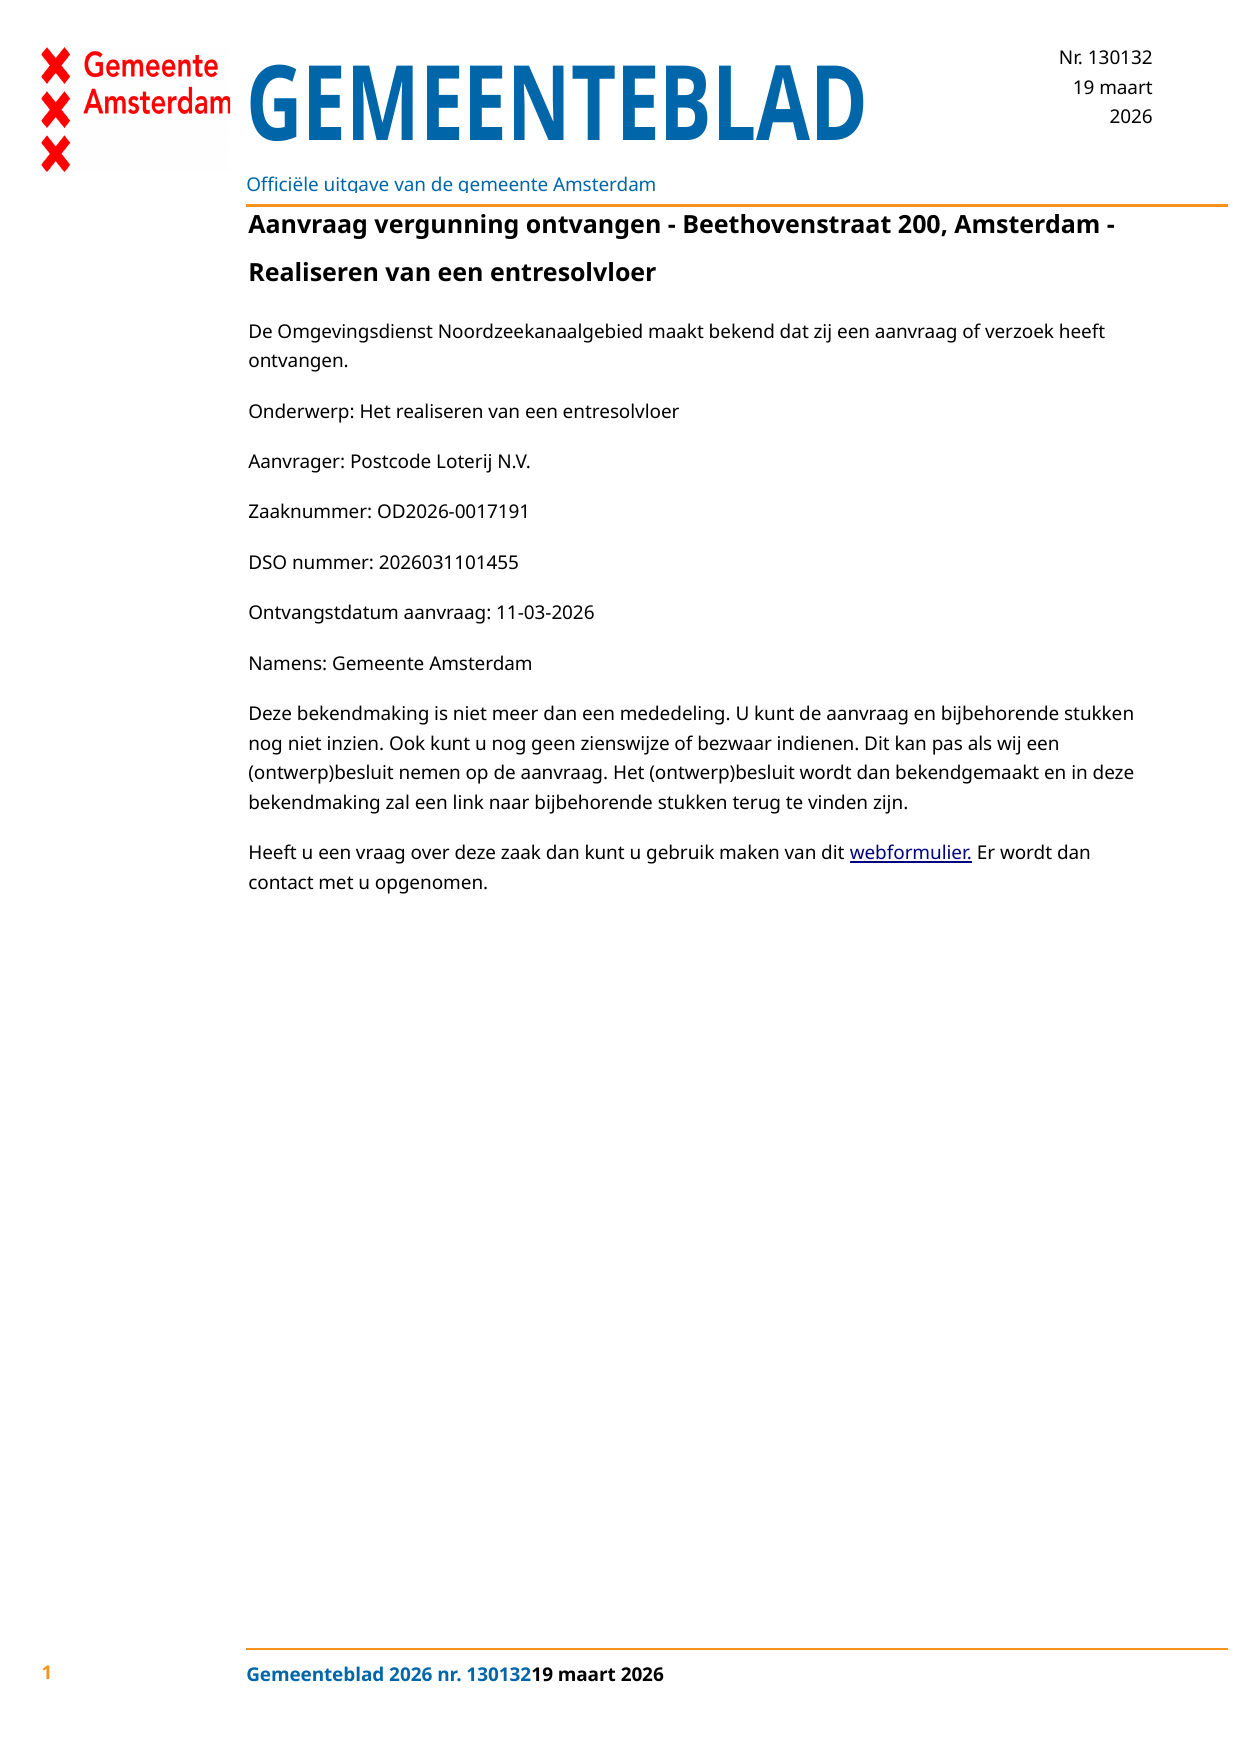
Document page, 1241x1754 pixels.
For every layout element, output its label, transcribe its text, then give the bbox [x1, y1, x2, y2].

text Deze bekendmaking is niet meer dan een mededeling. U kunt de aanvraag en bijbehorende stukken nog niet inzien. Ook kunt u nog geen zienswijze of bezwaar indienen. Dit kan pas als wij een (ontwerp)besluit nemen op de aanvraag. Het (ontwerp)besluit wordt dan bekendgemaakt en in deze bekendmaking zal een link naar bijbehorende stukken terug te vinden zijn. [248, 700, 1152, 815]
text Aanvraag vergunning ontvangen - Beethovenstraat 200, Amsterdam - Realiseren van een entresolvloer [248, 207, 1152, 288]
text Zaaknummer: OD2026-0017191 [248, 499, 1152, 524]
text Aanvrager: Postcode Loterij N.V. [248, 448, 1152, 474]
picture [41, 47, 231, 172]
text Namens: Gemeente Amsterdam [248, 650, 1152, 676]
text De Omgevingsdienst Noordzeekanaalgebied maakt bekend dat zij een aanvraag of verzoek heeft ontvangen. [248, 318, 1152, 373]
text DSO nummer: 2026031101455 [248, 549, 1152, 575]
text Ontvangstdatum aanvraag: 11-03-2026 [248, 599, 1152, 625]
text Onderwerp: Het realiseren van een entresolvloer [248, 398, 1152, 424]
text Heeft u een vraag over deze zaak dan kunt u gebruik maken van dit webformulier. Er wordt dan contact met u opgenomen. [248, 839, 1152, 895]
